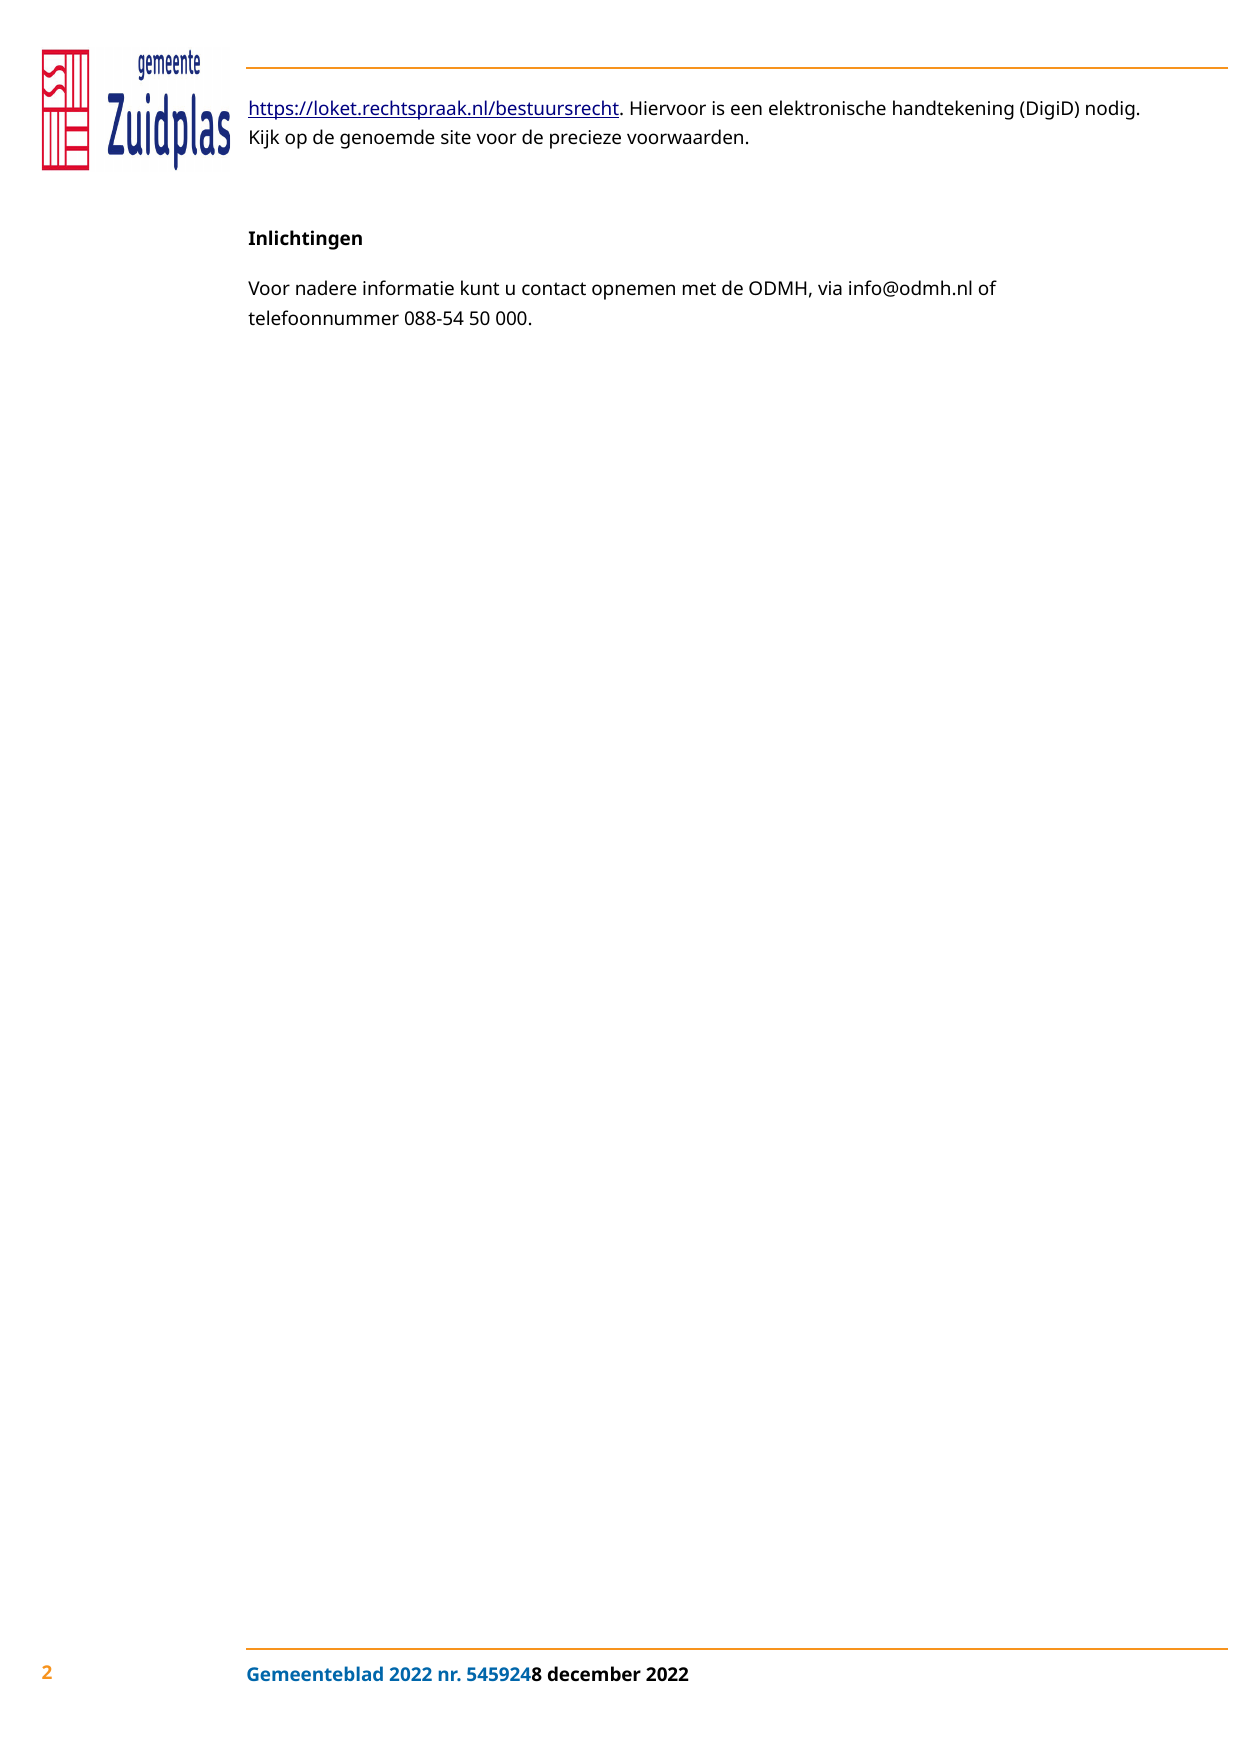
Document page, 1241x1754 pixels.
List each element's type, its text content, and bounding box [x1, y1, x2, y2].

text Voor nadere informatie kunt u contact opnemen met de ODMH, via info@odmh.nl of telefoonnummer 088-54 50 000. [248, 276, 1152, 331]
text https://loket.rechtspraak.nl/bestuursrecht. Hiervoor is een elektronische handtekening (DigiD) nodig. Kijk op de genoemde site voor de precieze voorwaarden. [248, 95, 1152, 150]
text Inlichtingen [248, 225, 1152, 251]
picture [41, 47, 231, 172]
